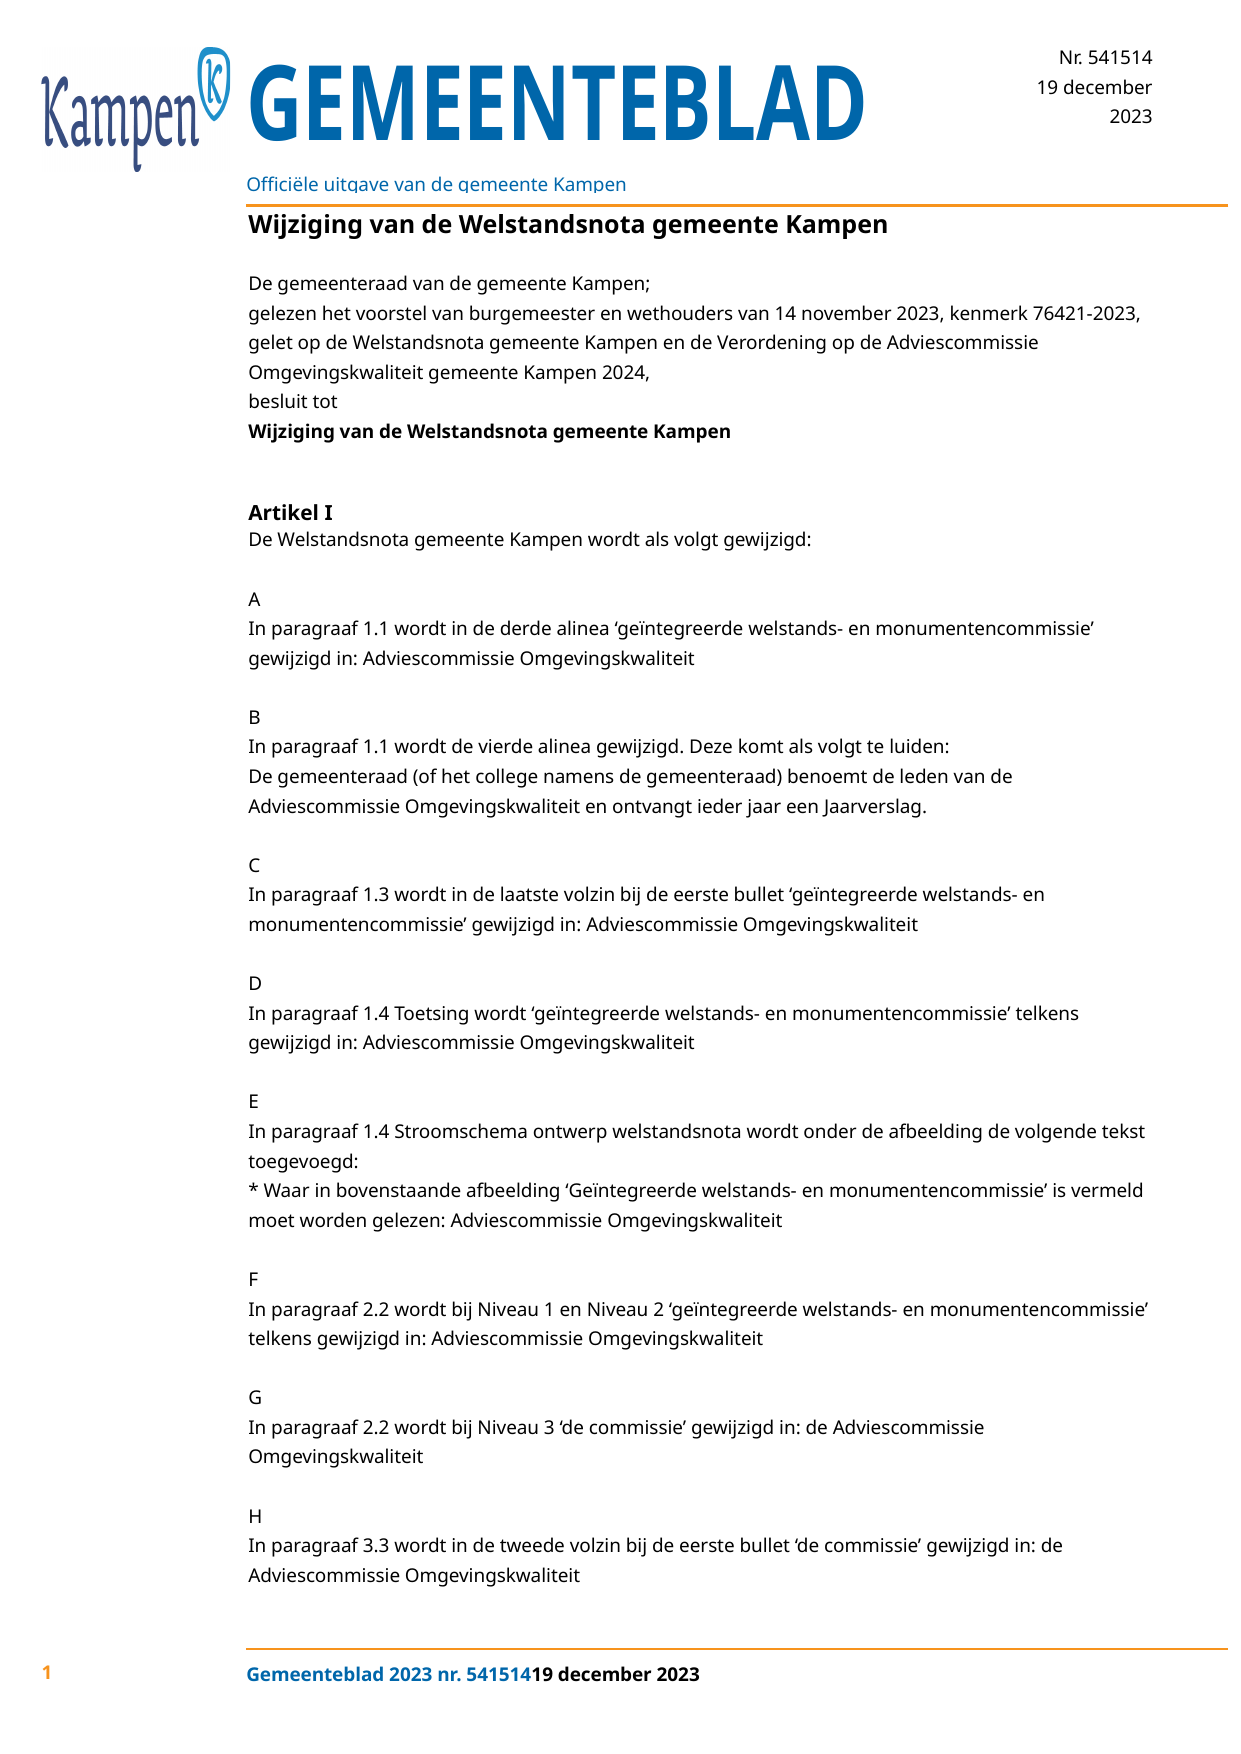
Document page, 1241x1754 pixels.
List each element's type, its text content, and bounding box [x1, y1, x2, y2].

text De Welstandsnota gemeente Kampen wordt als volgt gewijzigd: [248, 527, 1152, 552]
text In paragraaf 1.4 Stroomschema ontwerp welstandsnota wordt onder de afbeelding de volgende tekst toegevoegd: [248, 1118, 1152, 1174]
text gelezen het voorstel van burgemeester en wethouders van 14 november 2023, kenmerk 76421-2023, [248, 300, 1152, 326]
text Artikel I [248, 498, 1152, 527]
text B [248, 704, 1152, 730]
text De gemeenteraad van de gemeente Kampen; [248, 270, 1152, 296]
text besluit tot [248, 389, 1152, 414]
picture [41, 47, 231, 172]
text F [248, 1266, 1152, 1292]
text A [248, 586, 1152, 612]
text In paragraaf 2.2 wordt bij Niveau 3 ‘de commissie’ gewijzigd in: de Adviescommissie Omgevingskwaliteit [248, 1414, 1152, 1469]
text In paragraaf 1.3 wordt in de laatste volzin bij de eerste bullet ‘geïntegreerde welstands- en monumentencommissie’ gewijzigd in: Adviescommissie Omgevingskwaliteit [248, 882, 1152, 937]
text E [248, 1089, 1152, 1114]
text In paragraaf 1.1 wordt in de derde alinea ‘geïntegreerde welstands- en monumentencommissie’ gewijzigd in: Adviescommissie Omgevingskwaliteit [248, 615, 1152, 671]
text D [248, 970, 1152, 996]
text C [248, 852, 1152, 878]
text Wijziging van de Welstandsnota gemeente Kampen [248, 207, 1152, 241]
text In paragraaf 1.4 Toetsing wordt ‘geïntegreerde welstands- en monumentencommissie’ telkens gewijzigd in: Adviescommissie Omgevingskwaliteit [248, 1000, 1152, 1055]
text In paragraaf 2.2 wordt bij Niveau 1 en Niveau 2 ‘geïntegreerde welstands- en monumentencommissie’ telkens gewijzigd in: Adviescommissie Omgevingskwaliteit [248, 1296, 1152, 1351]
text In paragraaf 1.1 wordt de vierde alinea gewijzigd. Deze komt als volgt te luiden: [248, 734, 1152, 759]
text G [248, 1384, 1152, 1410]
text De gemeenteraad (of het college namens de gemeenteraad) benoemt de leden van de Adviescommissie Omgevingskwaliteit en ontvangt ieder jaar een Jaarverslag. [248, 763, 1152, 819]
text H [248, 1503, 1152, 1529]
text * Waar in bovenstaande afbeelding ‘Geïntegreerde welstands- en monumentencommissie’ is vermeld moet worden gelezen: Adviescommissie Omgevingskwaliteit [248, 1177, 1152, 1233]
text In paragraaf 3.3 wordt in de tweede volzin bij de eerste bullet ‘de commissie’ gewijzigd in: de Adviescommissie Omgevingskwaliteit [248, 1532, 1152, 1588]
text gelet op de Welstandsnota gemeente Kampen en de Verordening op de Adviescommissie Omgevingskwaliteit gemeente Kampen 2024, [248, 329, 1152, 385]
text Wijziging van de Welstandsnota gemeente Kampen [248, 418, 1152, 444]
